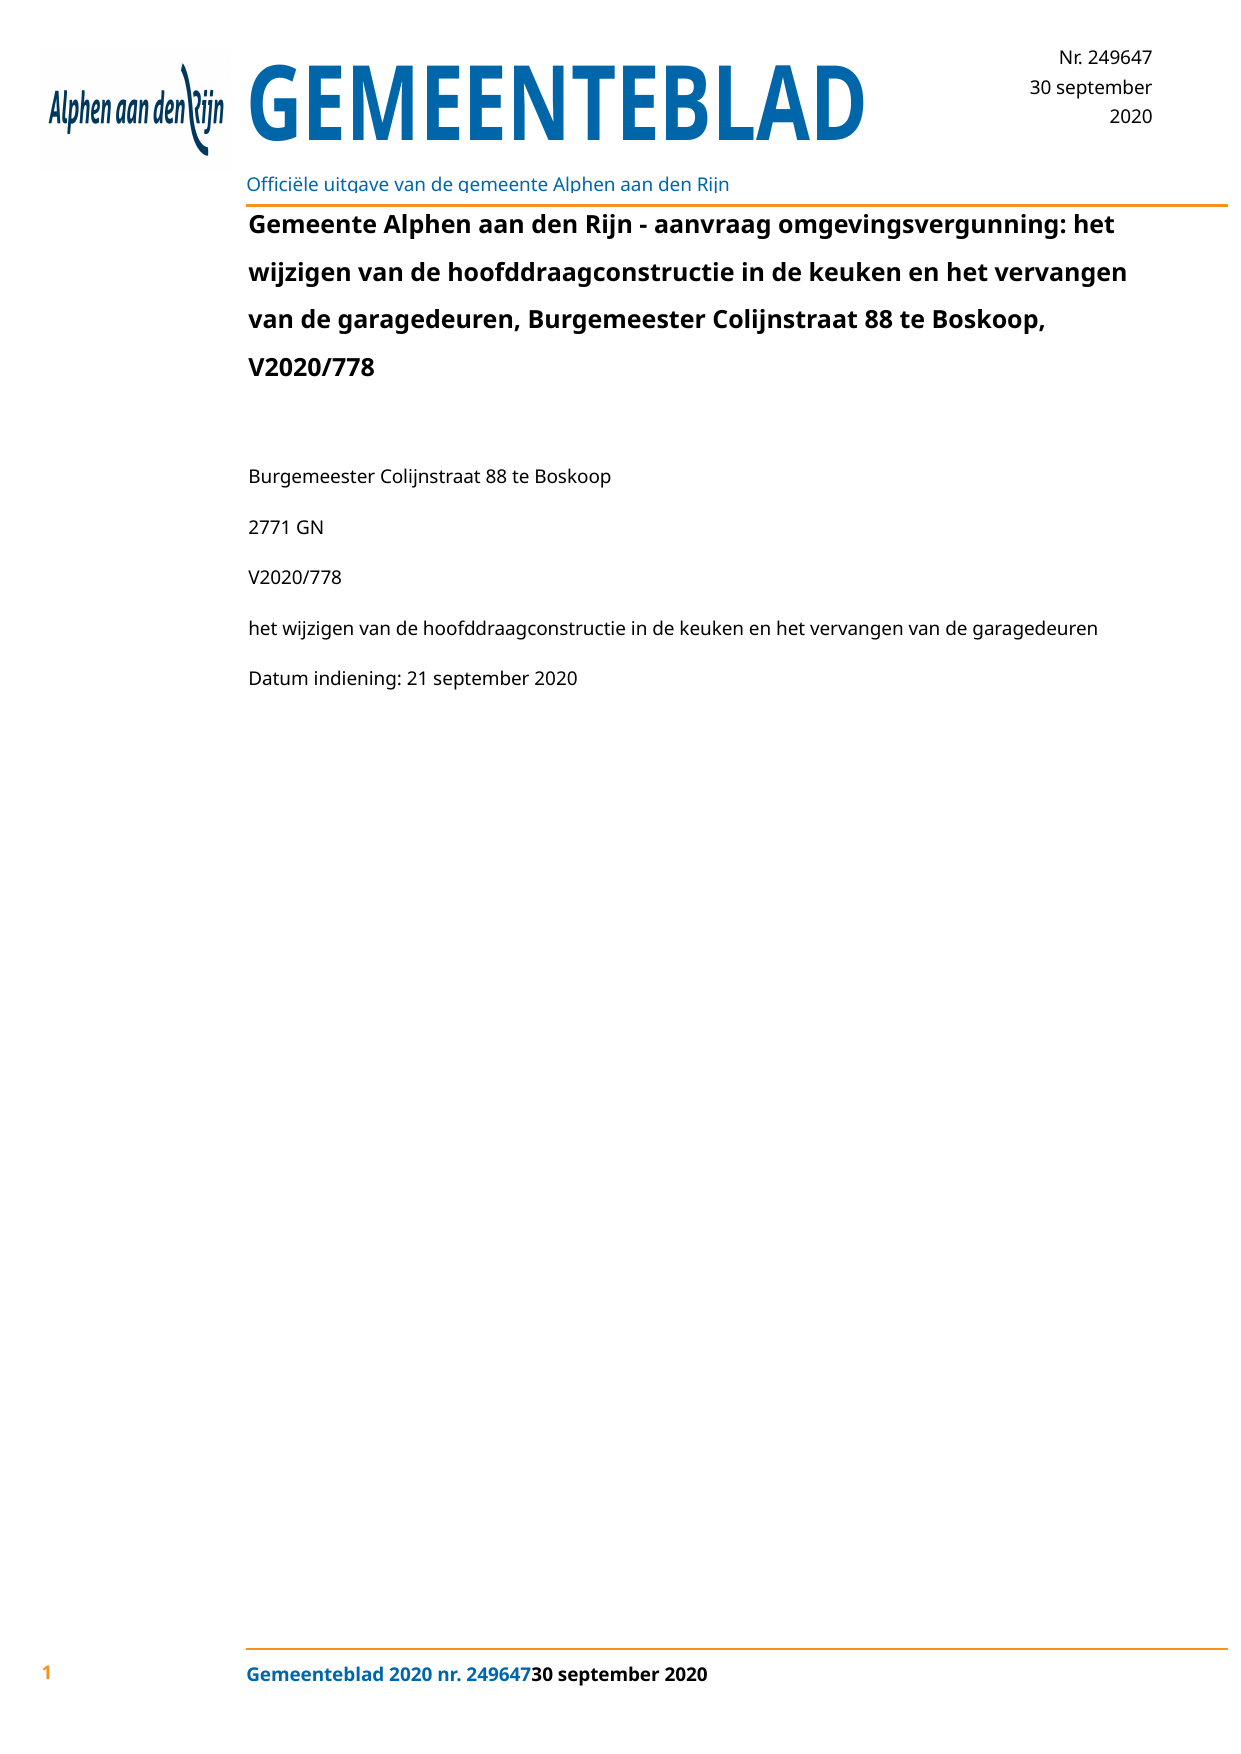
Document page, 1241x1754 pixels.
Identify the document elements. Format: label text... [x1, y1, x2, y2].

text V2020/778 [248, 564, 1152, 590]
text het wijzigen van de hoofddraagconstructie in de keuken en het vervangen van de garagedeuren [248, 615, 1152, 641]
text Datum indiening: 21 september 2020 [248, 665, 1152, 691]
text Gemeente Alphen aan den Rijn - aanvraag omgevingsvergunning: het wijzigen van de hoofddraagconstructie in de keuken en het vervangen van de garagedeuren, Burgemeester Colijnstraat 88 te Boskoop, V2020/778 [248, 207, 1152, 384]
picture [41, 47, 231, 172]
text 2771 GN [248, 514, 1152, 540]
text Burgemeester Colijnstraat 88 te Boskoop [248, 463, 1152, 489]
